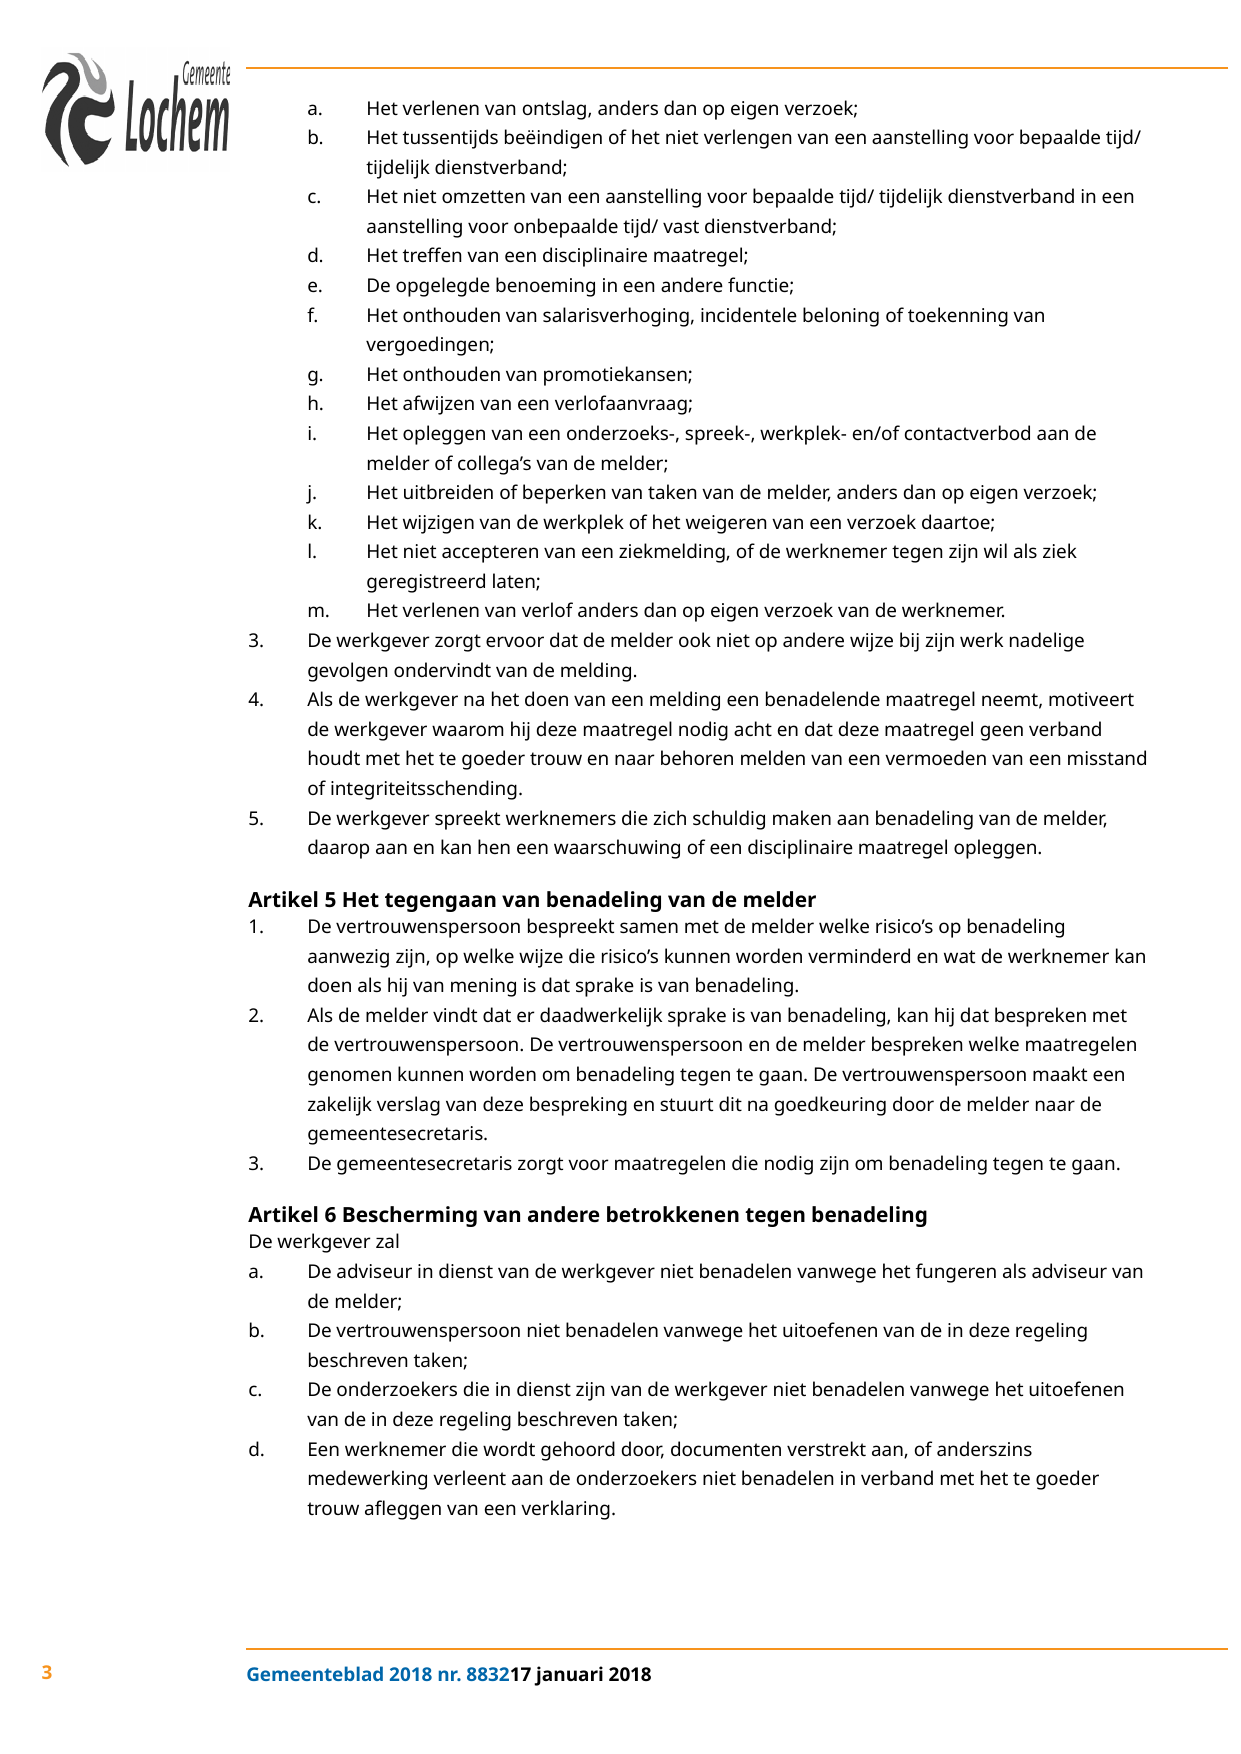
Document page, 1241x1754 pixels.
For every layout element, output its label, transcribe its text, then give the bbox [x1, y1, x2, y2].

list De gemeentesecretaris zorgt voor maatregelen die nodig zijn om benadeling tegen te gaan. [248, 1150, 1152, 1176]
list Het afwijzen van een verlofaanvraag; [307, 391, 1152, 416]
list Het uitbreiden of beperken van taken van de melder, anders dan op eigen verzoek; [307, 479, 1152, 505]
list De vertrouwenspersoon niet benadelen vanwege het uitoefenen van de in deze regeling beschreven taken; [248, 1317, 1152, 1373]
list Het wijzigen van de werkplek of het weigeren van een verzoek daartoe; [307, 509, 1152, 535]
list De adviseur in dienst van de werkgever niet benadelen vanwege het fungeren als adviseur van de melder; [248, 1258, 1152, 1314]
list De onderzoekers die in dienst zijn van de werkgever niet benadelen vanwege het uitoefenen van de in deze regeling beschreven taken; [248, 1377, 1152, 1432]
list De vertrouwenspersoon bespreekt samen met de melder welke risico’s op benadeling aanwezig zijn, op welke wijze die risico’s kunnen worden verminderd en wat de werknemer kan doen als hij van mening is dat sprake is van benadeling. [248, 913, 1152, 998]
list Het niet omzetten van een aanstelling voor bepaalde tijd/ tijdelijk dienstverband in een aanstelling voor onbepaalde tijd/ vast dienstverband; [307, 183, 1152, 239]
text Artikel 5 Het tegengaan van benadeling van de melder [248, 885, 1152, 913]
list Als de werkgever na het doen van een melding een benadelende maatregel neemt, motiveert de werkgever waarom hij deze maatregel nodig acht en dat deze maatregel geen verband houdt met het te goeder trouw en naar behoren melden van een vermoeden van een misstand of integriteitsschending. [248, 686, 1152, 801]
list Een werknemer die wordt gehoord door, documenten verstrekt aan, of anderszins medewerking verleent aan de onderzoekers niet benadelen in verband met het te goeder trouw afleggen van een verklaring. [248, 1436, 1152, 1521]
list Het treffen van een disciplinaire maatregel; [307, 243, 1152, 268]
list De opgelegde benoeming in een andere functie; [307, 272, 1152, 298]
list Het tussentijds beëindigen of het niet verlengen van een aanstelling voor bepaalde tijd/ tijdelijk dienstverband; [307, 124, 1152, 180]
list Het onthouden van salarisverhoging, incidentele beloning of toekenning van vergoedingen; [307, 302, 1152, 357]
list De werkgever zorgt ervoor dat de melder ook niet op andere wijze bij zijn werk nadelige gevolgen ondervindt van de melding. [248, 627, 1152, 683]
list Het verlenen van verlof anders dan op eigen verzoek van de werknemer. [307, 598, 1152, 623]
list Het verlenen van ontslag, anders dan op eigen verzoek; [307, 95, 1152, 121]
text De werkgever zal [248, 1229, 1152, 1254]
list Het niet accepteren van een ziekmelding, of de werknemer tegen zijn wil als ziek geregistreerd laten; [307, 538, 1152, 594]
list Als de melder vindt dat er daadwerkelijk sprake is van benadeling, kan hij dat bespreken met de vertrouwenspersoon. De vertrouwenspersoon en de melder bespreken welke maatregelen genomen kunnen worden om benadeling tegen te gaan. De vertrouwenspersoon maakt een zakelijk verslag van deze bespreking en stuurt dit na goedkeuring door de melder naar de gemeentesecretaris. [248, 1002, 1152, 1146]
picture [41, 47, 231, 172]
text Artikel 6 Bescherming van andere betrokkenen tegen benadeling [248, 1200, 1152, 1229]
list Het opleggen van een onderzoeks-, spreek-, werkplek- en/of contactverbod aan de melder of collega’s van de melder; [307, 420, 1152, 476]
list Het onthouden van promotiekansen; [307, 361, 1152, 387]
list De werkgever spreekt werknemers die zich schuldig maken aan benadeling van de melder, daarop aan en kan hen een waarschuwing of een disciplinaire maatregel opleggen. [248, 805, 1152, 860]
